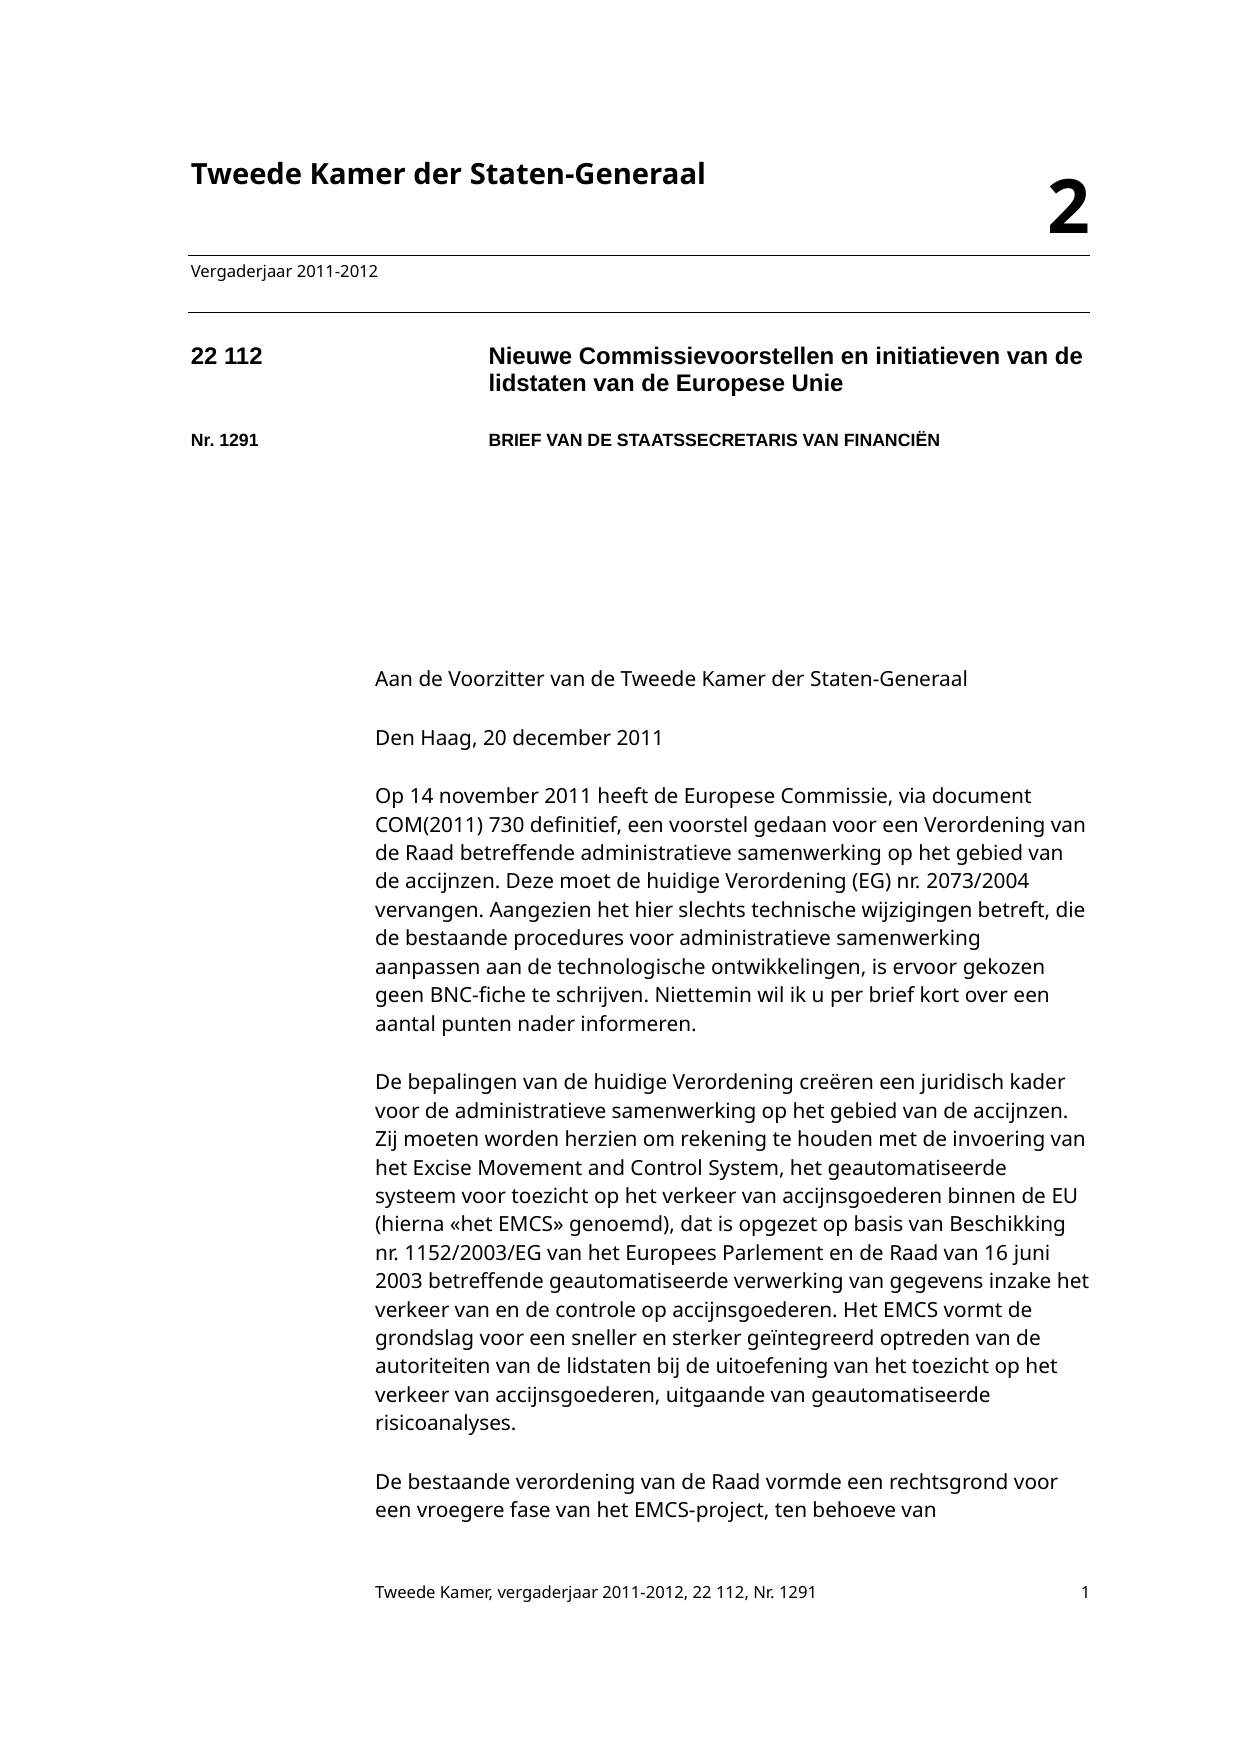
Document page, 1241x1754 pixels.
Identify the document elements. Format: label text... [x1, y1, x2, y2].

table_cell [485, 256, 1090, 312]
table_cell BRIEF VAN DE STAATSSECRETARIS VAN FINANCIËN [485, 427, 1090, 546]
table_cell 22 112 [188, 339, 485, 427]
table_header 2 [910, 150, 1090, 255]
table_cell Vergaderjaar 2011-2012 [188, 256, 485, 312]
table_cell Nr. 1291 [188, 427, 485, 546]
text Aan de Voorzitter van de Tweede Kamer der Staten-Generaal [375, 664, 1090, 693]
text Op 14 november 2011 heeft de Europese Commissie, via document COM(2011) 730 definitief, een voorstel gedaan voor een Verordening van de Raad betreffende administratieve samenwerking op het gebied van de accijnzen. Deze moet de huidige Verordening (EG) nr. 2073/2004 vervangen. Aangezien het hier slechts technische wijzigingen betreft, die de bestaande procedures voor administratieve samenwerking aanpassen aan de technologische ontwikkelingen, is ervoor gekozen geen BNC-fiche te schrijven. Niettemin wil ik u per brief kort over een aantal punten nader informeren. [375, 781, 1090, 1037]
table_header Tweede Kamer der Staten-Generaal [188, 150, 909, 255]
table_cell [485, 313, 1090, 339]
text De bepalingen van de huidige Verordening creëren een juridisch kader voor de administratieve samenwerking op het gebied van de accijnzen. Zij moeten worden herzien om rekening te houden met de invoering van het Excise Movement and Control System, het geautomatiseerde systeem voor toezicht op het verkeer van accijnsgoederen binnen de EU (hierna «het EMCS» genoemd), dat is opgezet op basis van Beschikking nr. 1152/2003/EG van het Europees Parlement en de Raad van 16 juni 2003 betreffende geautomatiseerde verwerking van gegevens inzake het verkeer van en de controle op accijnsgoederen. Het EMCS vormt de grondslag voor een sneller en sterker geïntegreerd optreden van de autoriteiten van de lidstaten bij de uitoefening van het toezicht op het verkeer van accijnsgoederen, uitgaande van geautomatiseerde risicoanalyses. [375, 1067, 1090, 1437]
text De bestaande verordening van de Raad vormde een rechtsgrond voor een vroegere fase van het EMCS-project, ten behoeve van [375, 1467, 1090, 1524]
table_cell [188, 313, 485, 339]
text Den Haag, 20 december 2011 [375, 723, 1090, 751]
table_cell Nieuwe Commissievoorstellen en initiatieven van de lidstaten van de Europese Unie [485, 339, 1090, 427]
